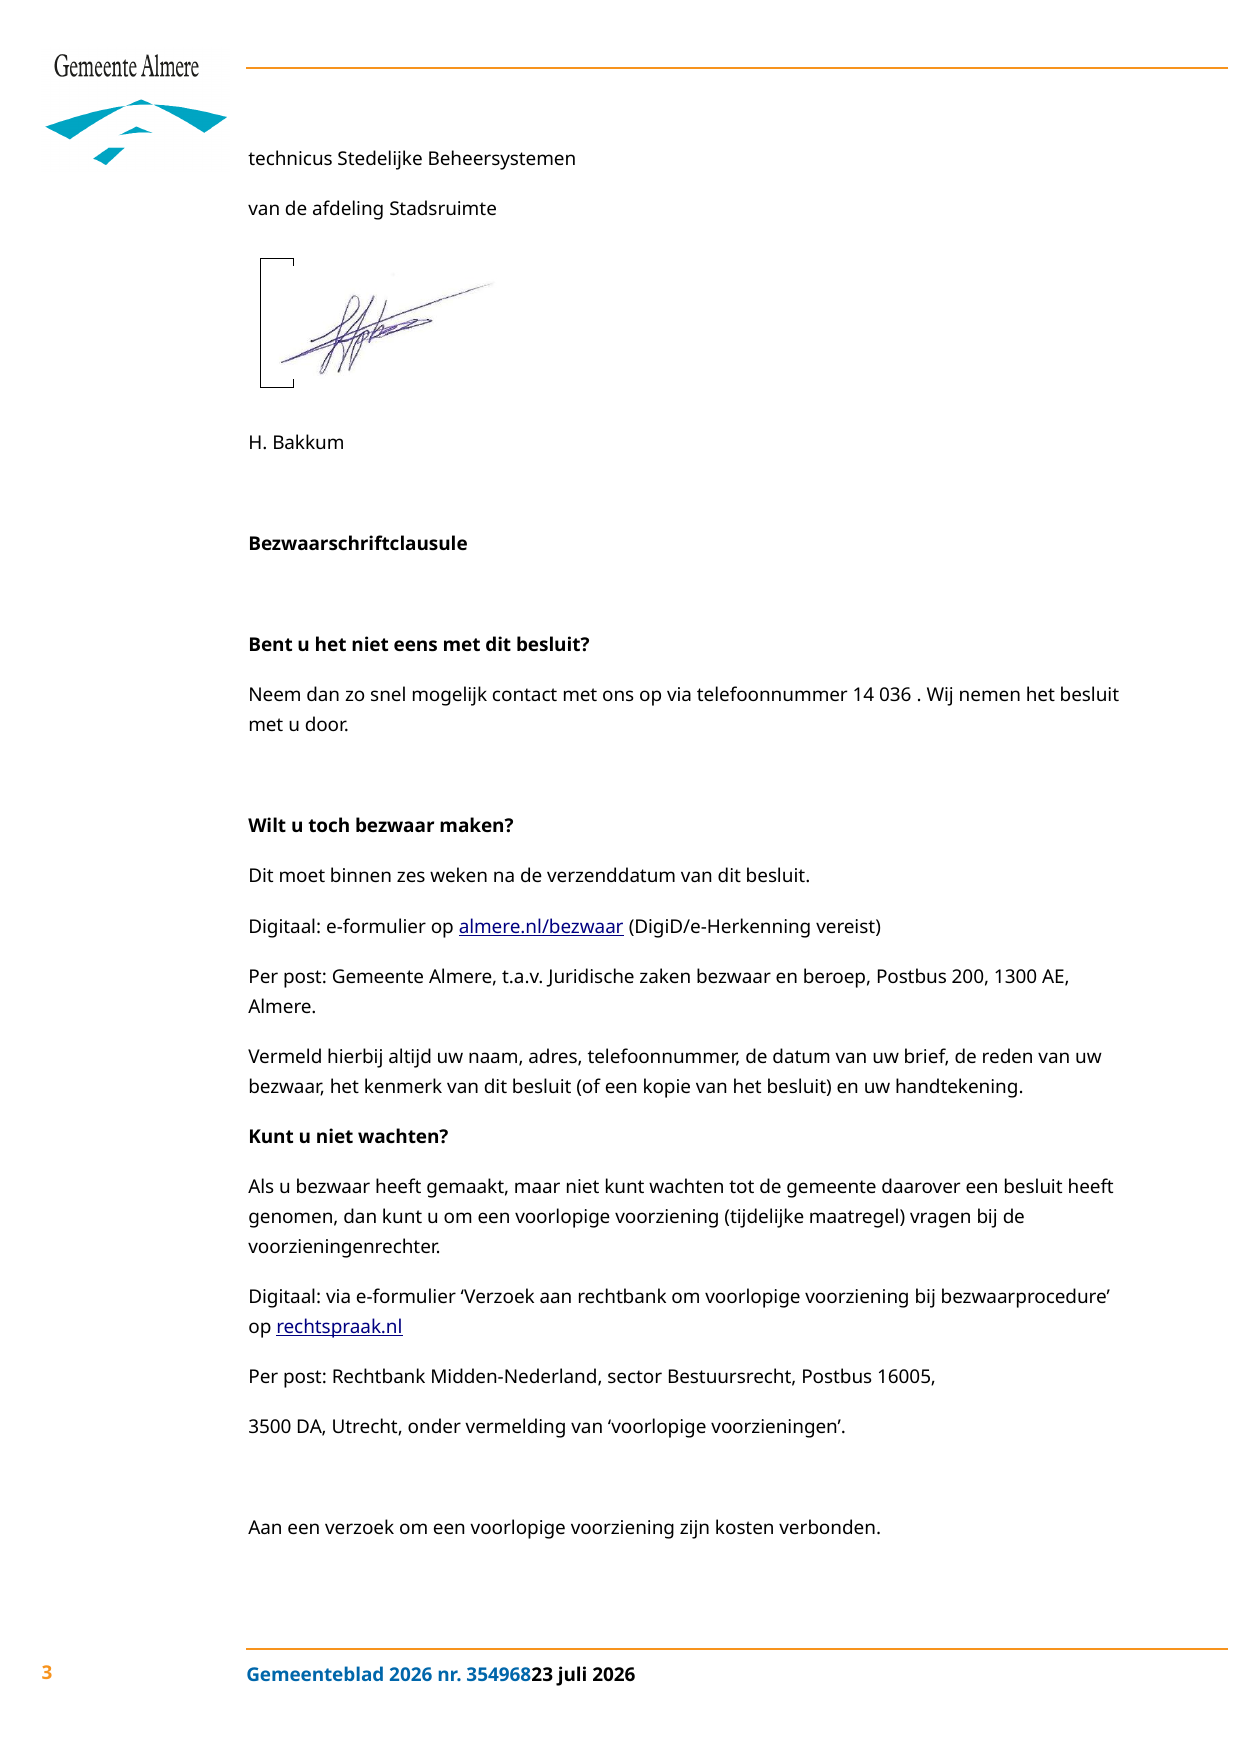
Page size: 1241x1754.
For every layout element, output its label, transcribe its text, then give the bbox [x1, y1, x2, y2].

text Aan een verzoek om een voorlopige voorziening zijn kosten verbonden. [248, 1514, 1152, 1540]
text Bent u het niet eens met dit besluit? [248, 631, 1152, 657]
text Digitaal: via e-formulier ‘Verzoek aan rechtbank om voorlopige voorziening bij bezwaarprocedure’ op rechtspraak.nl [248, 1283, 1152, 1339]
text Kunt u niet wachten? [248, 1123, 1152, 1149]
text Per post: Rechtbank Midden-Nederland, sector Bestuursrecht, Postbus 16005, [248, 1363, 1152, 1389]
text Digitaal: e-formulier op almere.nl/bezwaar (DigiD/e-Herkenning vereist) [248, 913, 1152, 939]
text Bezwaarschriftclausule [248, 530, 1152, 556]
text Als u bezwaar heeft gemaakt, maar niet kunt wachten tot de gemeente daarover een besluit heeft genomen, dan kunt u om een voorlopige voorziening (tijdelijke maatregel) vragen bij de voorzieningenrechter. [248, 1174, 1152, 1259]
text technicus Stedelijke Beheersystemen [248, 145, 1152, 171]
picture [41, 47, 231, 172]
text Vermeld hierbij altijd uw naam, adres, telefoonnummer, de datum van uw brief, de reden van uw bezwaar, het kenmerk van dit besluit (of een kopie van het besluit) en uw handtekening. [248, 1043, 1152, 1099]
text 3500 DA, Utrecht, onder vermelding van ‘voorlopige voorzieningen’. [248, 1414, 1152, 1439]
picture [268, 266, 499, 379]
text Per post: Gemeente Almere, t.a.v. Juridische zaken bezwaar en beroep, Postbus 200, 1300 AE, Almere. [248, 963, 1152, 1019]
text Neem dan zo snel mogelijk contact met ons op via telefoonnummer 14 036 . Wij nemen het besluit met u door. [248, 682, 1152, 737]
text Dit moet binnen zes weken na de verzenddatum van dit besluit. [248, 862, 1152, 888]
text H. Bakkum [248, 429, 1152, 455]
text van de afdeling Stadsruimte [248, 196, 1152, 221]
text Wilt u toch bezwaar maken? [248, 812, 1152, 838]
